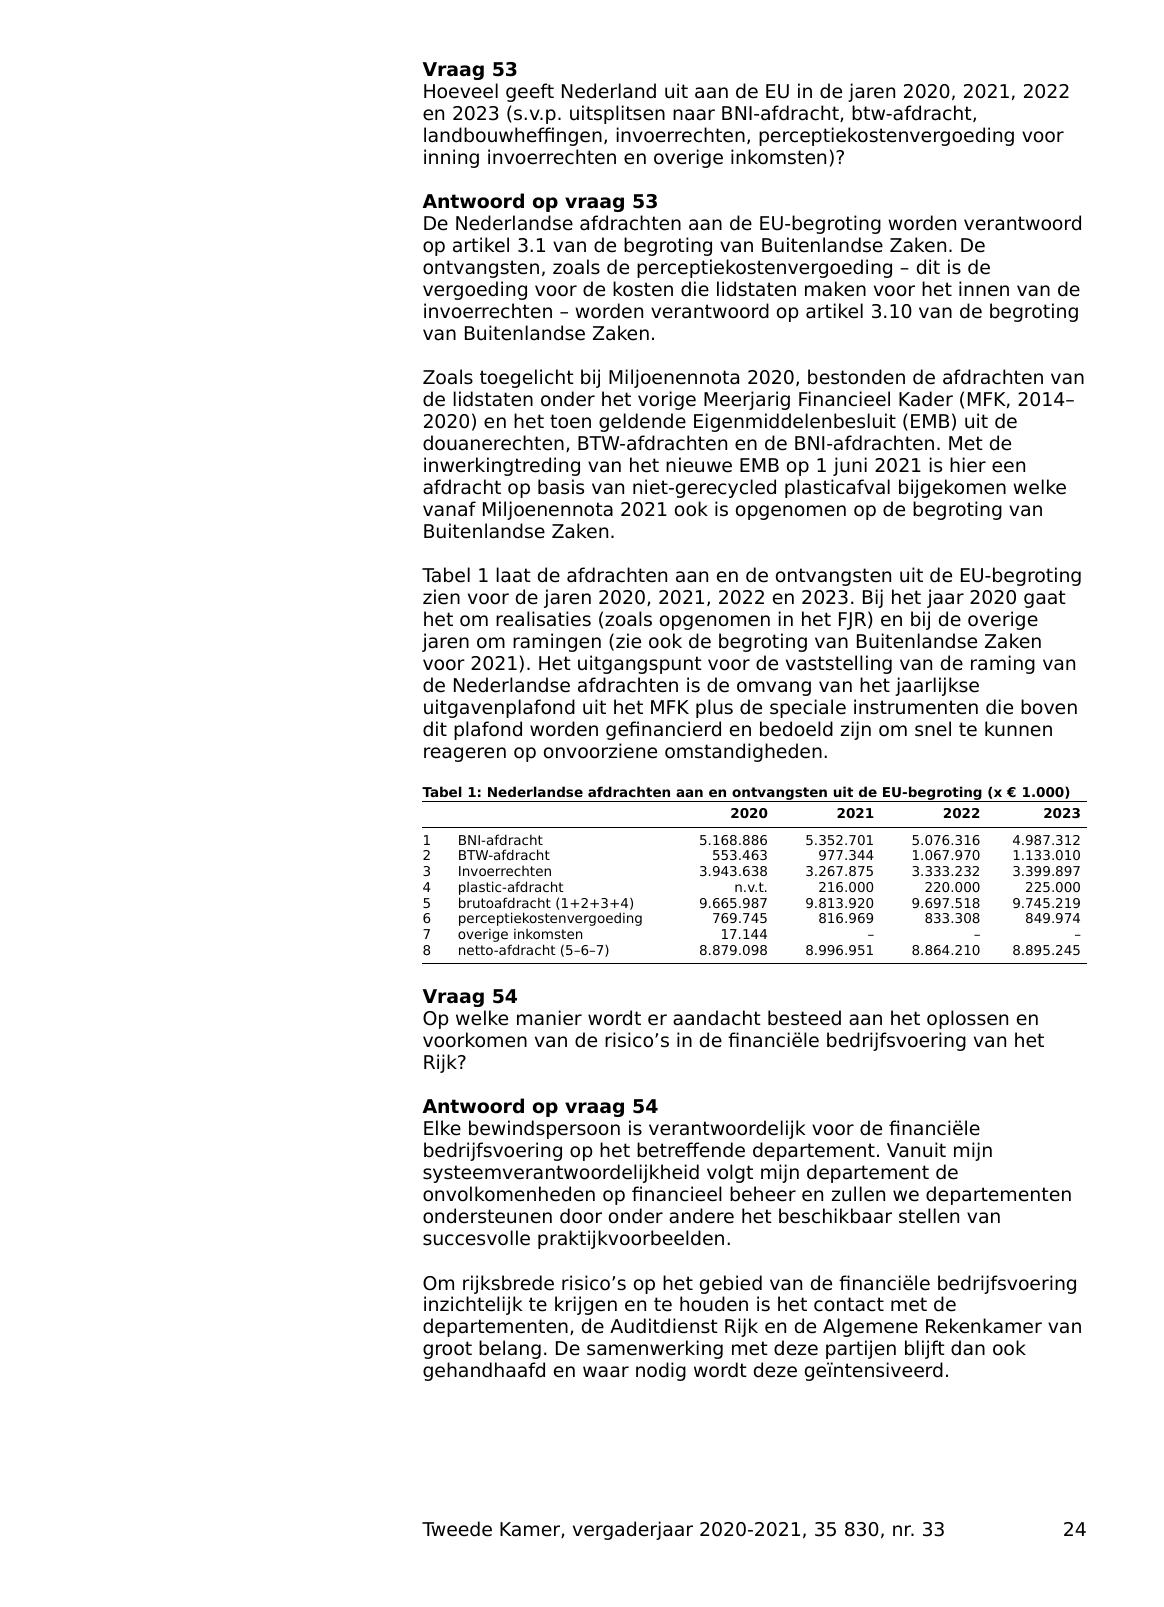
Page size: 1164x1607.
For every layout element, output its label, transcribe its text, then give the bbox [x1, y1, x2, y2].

table_cell [452, 802, 667, 827]
table_cell 3.943.638 [667, 864, 774, 880]
table_cell 769.745 [667, 911, 774, 927]
table_cell 8.996.951 [774, 943, 880, 963]
table_cell 553.463 [667, 848, 774, 864]
text Elke bewindspersoon is verantwoordelijk voor de financiële bedrijfsvoering op het betreffende departement. Vanuit mijn systeemverantwoordelijkheid volgt mijn departement de onvolkomenheden op financieel beheer en zullen we departementen ondersteunen door onder andere het beschikbaar stellen van succesvolle praktijkvoorbeelden. [422, 1118, 1087, 1250]
table_cell 816.969 [774, 911, 880, 927]
table_header Tabel 1: Nederlandse afdrachten aan en ontvangsten uit de EU-begroting (x € 1.000) [422, 785, 1087, 801]
table_cell 4.987.312 [986, 828, 1087, 848]
subtitle Antwoord op vraag 54 [422, 1096, 1087, 1118]
table_cell 5.352.701 [774, 828, 880, 848]
table_cell 3.267.875 [774, 864, 880, 880]
table_cell 4 [422, 880, 452, 895]
table_cell 9.745.219 [986, 895, 1087, 911]
table_cell 2022 [880, 802, 986, 827]
table_cell 225.000 [986, 880, 1087, 895]
text Zoals toegelicht bij Miljoenennota 2020, bestonden de afdrachten van de lidstaten onder het vorige Meerjarig Financieel Kader (MFK, 2014–2020) en het toen geldende Eigenmiddelenbesluit (EMB) uit de douanerechten, BTW-afdrachten en de BNI-afdrachten. Met de inwerkingtreding van het nieuwe EMB op 1 juni 2021 is hier een afdracht op basis van niet-gerecycled plasticafval bijgekomen welke vanaf Miljoenennota 2021 ook is opgenomen op de begroting van Buitenlandse Zaken. [422, 367, 1087, 543]
table_cell 977.344 [774, 848, 880, 864]
table_cell 3.333.232 [880, 864, 986, 880]
table_cell 1 [422, 828, 452, 848]
table_cell 833.308 [880, 911, 986, 927]
table_cell 7 [422, 927, 452, 943]
table_cell Invoerrechten [452, 864, 667, 880]
table_cell 9.665.987 [667, 895, 774, 911]
table_cell 6 [422, 911, 452, 927]
subtitle Vraag 53 [422, 59, 1087, 81]
table_cell 5.076.316 [880, 828, 986, 848]
table_cell 2021 [774, 802, 880, 827]
table_cell 8.864.210 [880, 943, 986, 963]
table_cell 5.168.886 [667, 828, 774, 848]
table_cell brutoafdracht (1+2+3+4) [452, 895, 667, 911]
table_cell – [986, 927, 1087, 943]
table_cell BNI-afdracht [452, 828, 667, 848]
table_cell 1.067.970 [880, 848, 986, 864]
table_cell 1.133.010 [986, 848, 1087, 864]
table_cell 2023 [986, 802, 1087, 827]
table_cell 220.000 [880, 880, 986, 895]
table_cell 2 [422, 848, 452, 864]
table_cell 3 [422, 864, 452, 880]
subtitle Vraag 54 [422, 986, 1087, 1008]
table_cell 216.000 [774, 880, 880, 895]
table_cell overige inkomsten [452, 927, 667, 943]
table_cell – [774, 927, 880, 943]
text Hoeveel geeft Nederland uit aan de EU in de jaren 2020, 2021, 2022 en 2023 (s.v.p. uitsplitsen naar BNI-afdracht, btw-afdracht, landbouwheffingen, invoerrechten, perceptiekostenvergoeding voor inning invoerrechten en overige inkomsten)? [422, 81, 1087, 169]
text Op welke manier wordt er aandacht besteed aan het oplossen en voorkomen van de risico’s in de financiële bedrijfsvoering van het Rijk? [422, 1008, 1087, 1074]
text Om rijksbrede risico’s op het gebied van de financiële bedrijfsvoering inzichtelijk te krijgen en te houden is het contact met de departementen, de Auditdienst Rijk en de Algemene Rekenkamer van groot belang. De samenwerking met deze partijen blijft dan ook gehandhaafd en waar nodig wordt deze geïntensiveerd. [422, 1272, 1087, 1382]
table_cell netto-afdracht (5–6–7) [452, 943, 667, 963]
table_cell 17.144 [667, 927, 774, 943]
table_cell 9.697.518 [880, 895, 986, 911]
table_cell 3.399.897 [986, 864, 1087, 880]
subtitle Antwoord op vraag 53 [422, 191, 1087, 213]
table_cell perceptiekostenvergoeding [452, 911, 667, 927]
text Tabel 1 laat de afdrachten aan en de ontvangsten uit de EU-begroting zien voor de jaren 2020, 2021, 2022 en 2023. Bij het jaar 2020 gaat het om realisaties (zoals opgenomen in het FJR) en bij de overige jaren om ramingen (zie ook de begroting van Buitenlandse Zaken voor 2021). Het uitgangspunt voor de vaststelling van de raming van de Nederlandse afdrachten is de omvang van het jaarlijkse uitgavenplafond uit het MFK plus de speciale instrumenten die boven dit plafond worden gefinancierd en bedoeld zijn om snel te kunnen reageren op onvoorziene omstandigheden. [422, 565, 1087, 763]
table_cell 8.895.245 [986, 943, 1087, 963]
text De Nederlandse afdrachten aan de EU-begroting worden verantwoord op artikel 3.1 van de begroting van Buitenlandse Zaken. De ontvangsten, zoals de perceptiekostenvergoeding – dit is de vergoeding voor de kosten die lidstaten maken voor het innen van de invoerrechten – worden verantwoord op artikel 3.10 van de begroting van Buitenlandse Zaken. [422, 213, 1087, 345]
table_cell 2020 [667, 802, 774, 827]
table_cell 5 [422, 895, 452, 911]
table_cell n.v.t. [667, 880, 774, 895]
table_cell 849.974 [986, 911, 1087, 927]
table_cell 9.813.920 [774, 895, 880, 911]
table_cell plastic-afdracht [452, 880, 667, 895]
table_cell – [880, 927, 986, 943]
table_cell 8 [422, 943, 452, 963]
table_cell [422, 802, 452, 827]
table_cell 8.879.098 [667, 943, 774, 963]
table_cell BTW-afdracht [452, 848, 667, 864]
